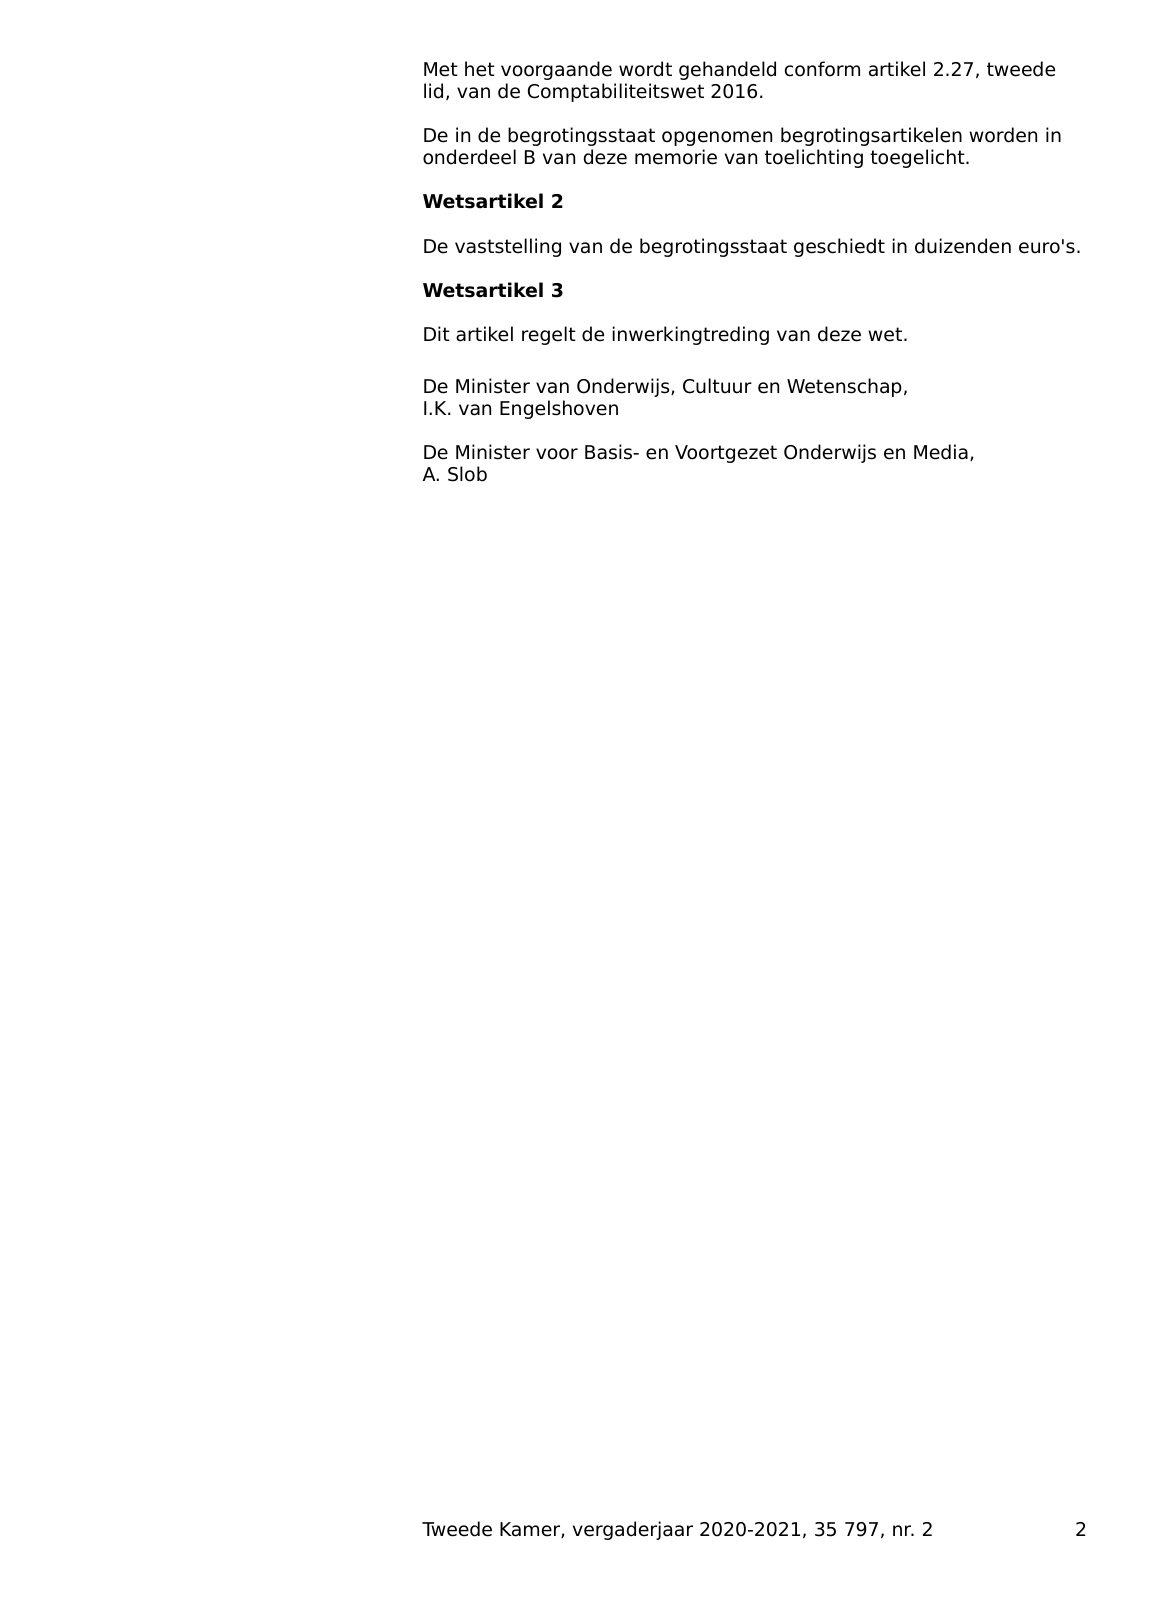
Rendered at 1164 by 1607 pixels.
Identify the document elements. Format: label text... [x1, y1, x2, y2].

subtitle Wetsartikel 3 [422, 280, 1087, 302]
text De Minister van Onderwijs, Cultuur en Wetenschap, I.K. van Engelshoven [422, 376, 1087, 420]
text De Minister voor Basis- en Voortgezet Onderwijs en Media, A. Slob [422, 442, 1087, 486]
subtitle Wetsartikel 2 [422, 191, 1087, 213]
text Dit artikel regelt de inwerkingtreding van deze wet. [422, 324, 1087, 346]
text Met het voorgaande wordt gehandeld conform artikel 2.27, tweede lid, van de Comptabiliteitswet 2016. [422, 59, 1087, 103]
text De vaststelling van de begrotingsstaat geschiedt in duizenden euro's. [422, 236, 1087, 257]
text De in de begrotingsstaat opgenomen begrotingsartikelen worden in onderdeel B van deze memorie van toelichting toegelicht. [422, 125, 1087, 169]
